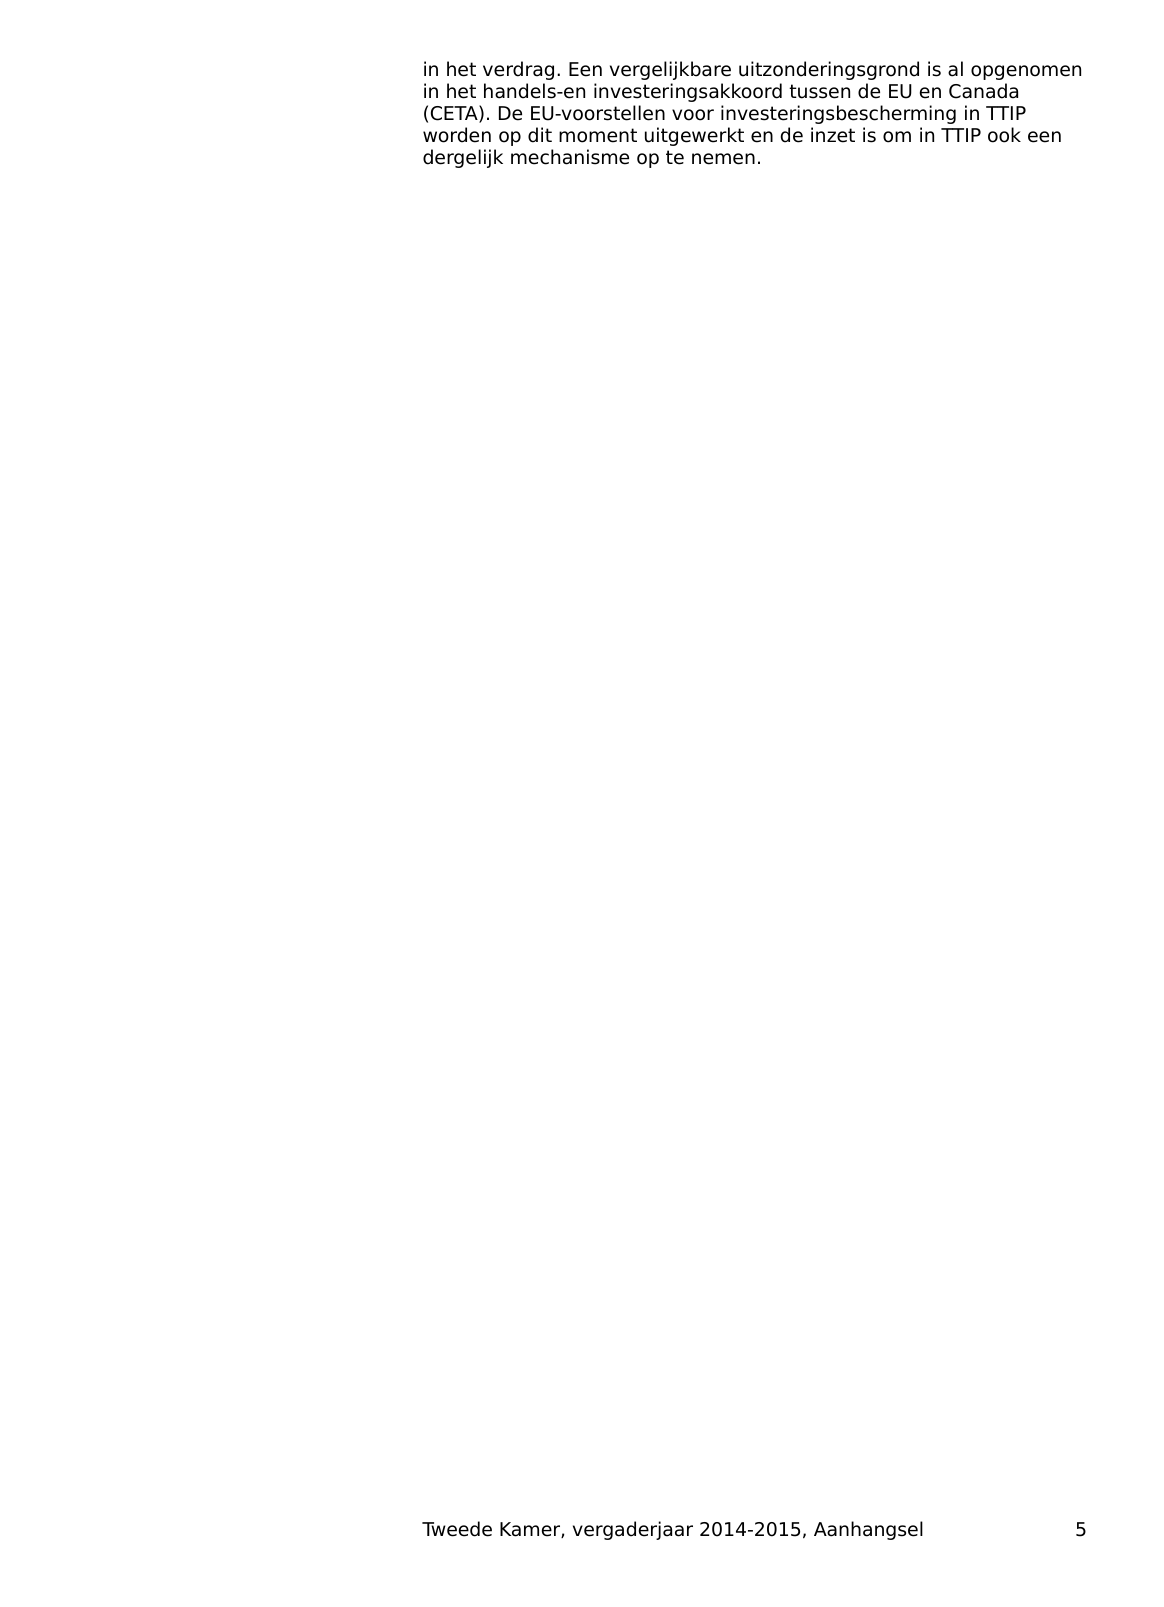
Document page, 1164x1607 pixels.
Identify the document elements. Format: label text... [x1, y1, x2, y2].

text in het verdrag. Een vergelijkbare uitzonderingsgrond is al opgenomen in het handels-en investeringsakkoord tussen de EU en Canada (CETA). De EU-voorstellen voor investeringsbescherming in TTIP worden op dit moment uitgewerkt en de inzet is om in TTIP ook een dergelijk mechanisme op te nemen. [422, 59, 1087, 169]
